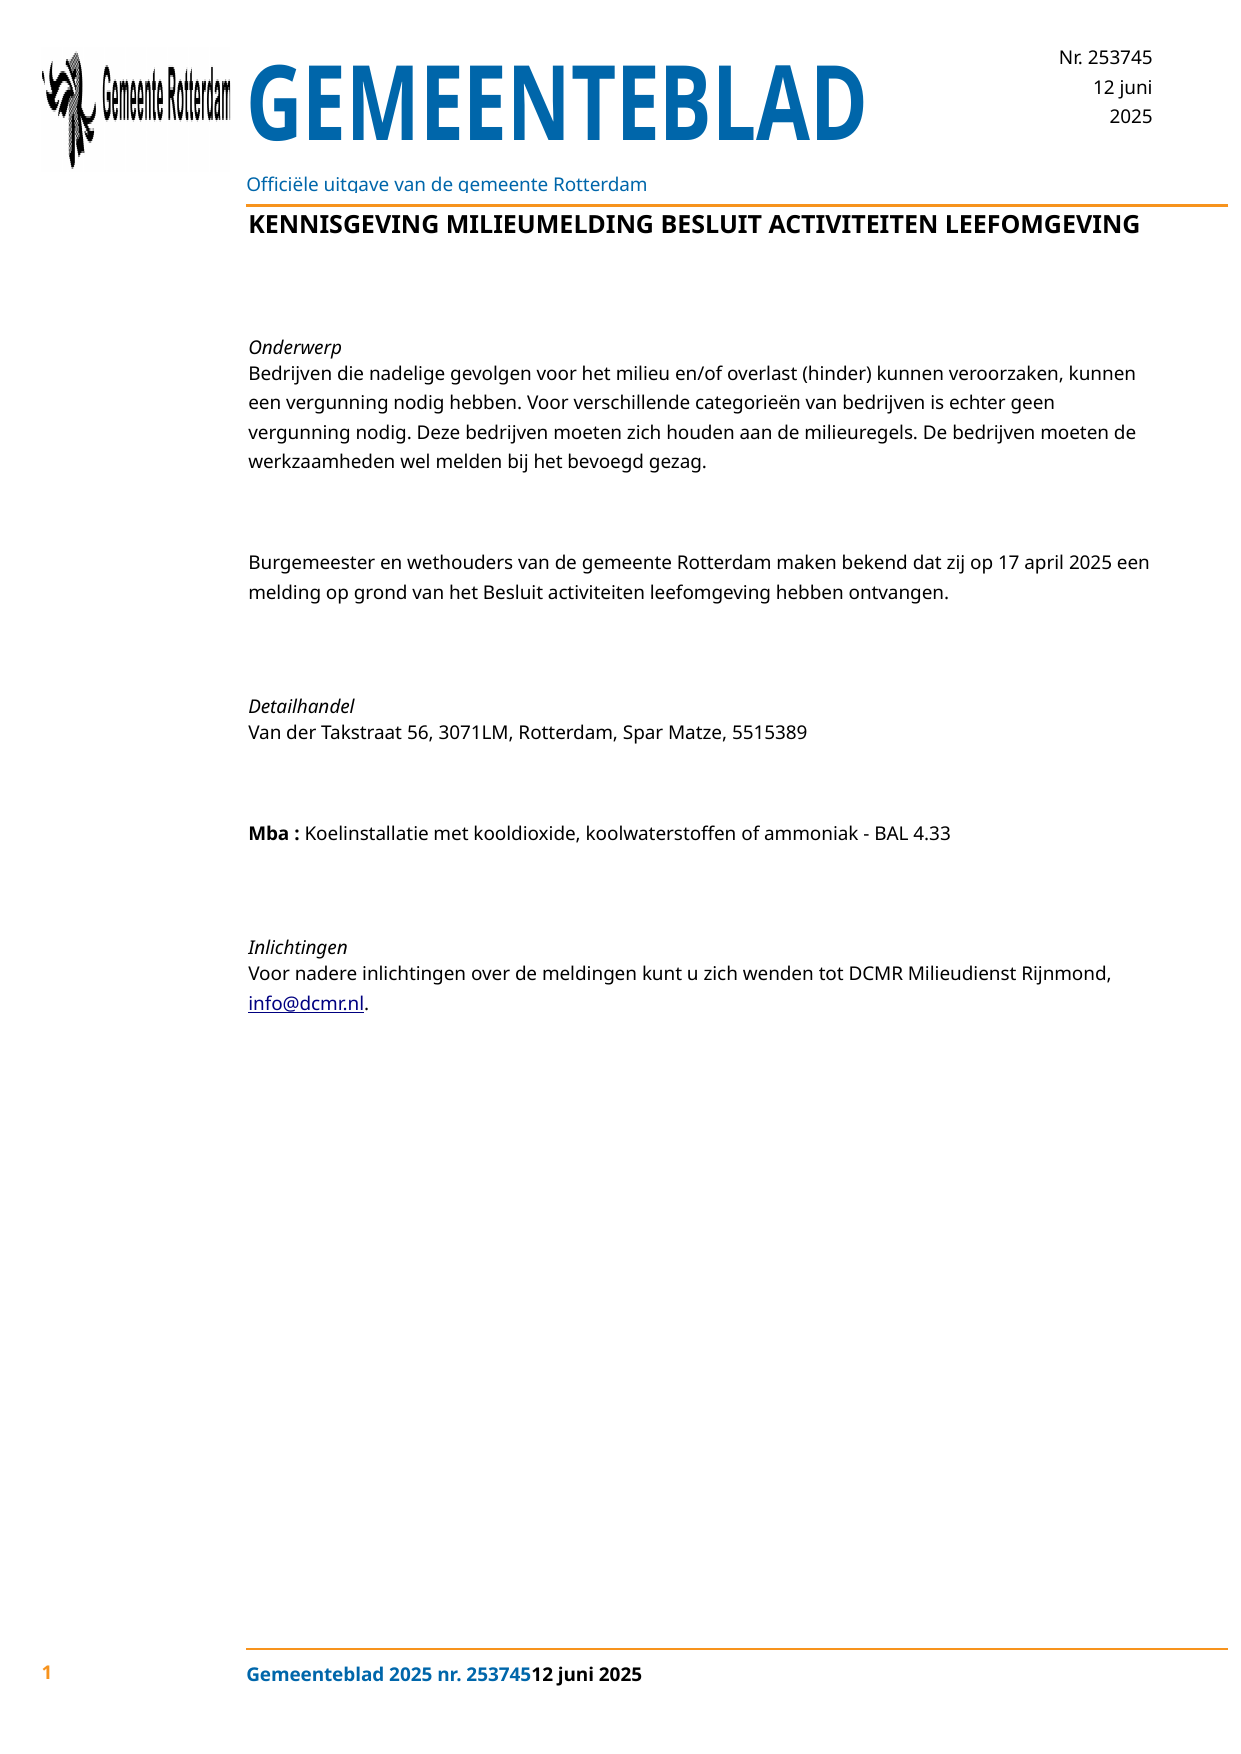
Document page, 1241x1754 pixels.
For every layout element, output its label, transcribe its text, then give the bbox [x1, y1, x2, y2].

text Voor nadere inlichtingen over de meldingen kunt u zich wenden tot DCMR Milieudienst Rijnmond, info@dcmr.nl. [248, 960, 1152, 1016]
text Inlichtingen [248, 934, 1152, 960]
text Detailhandel [248, 693, 1152, 719]
text Onderwerp [248, 334, 1152, 360]
text Bedrijven die nadelige gevolgen voor het milieu en/of overlast (hinder) kunnen veroorzaken, kunnen een vergunning nodig hebben. Voor verschillende categorieën van bedrijven is echter geen vergunning nodig. Deze bedrijven moeten zich houden aan de milieuregels. De bedrijven moeten de werkzaamheden wel melden bij het bevoegd gezag. [248, 360, 1152, 474]
text Mba : Koelinstallatie met kooldioxide, koolwaterstoffen of ammoniak - BAL 4.33 [248, 820, 1152, 846]
text Burgemeester en wethouders van de gemeente Rotterdam maken bekend dat zij op 17 april 2025 een melding op grond van het Besluit activiteiten leefomgeving hebben ontvangen. [248, 549, 1152, 605]
picture [41, 47, 231, 172]
text KENNISGEVING MILIEUMELDING BESLUIT ACTIVITEITEN LEEFOMGEVING [248, 207, 1152, 241]
text Van der Takstraat 56, 3071LM, Rotterdam, Spar Matze, 5515389 [248, 719, 1152, 745]
